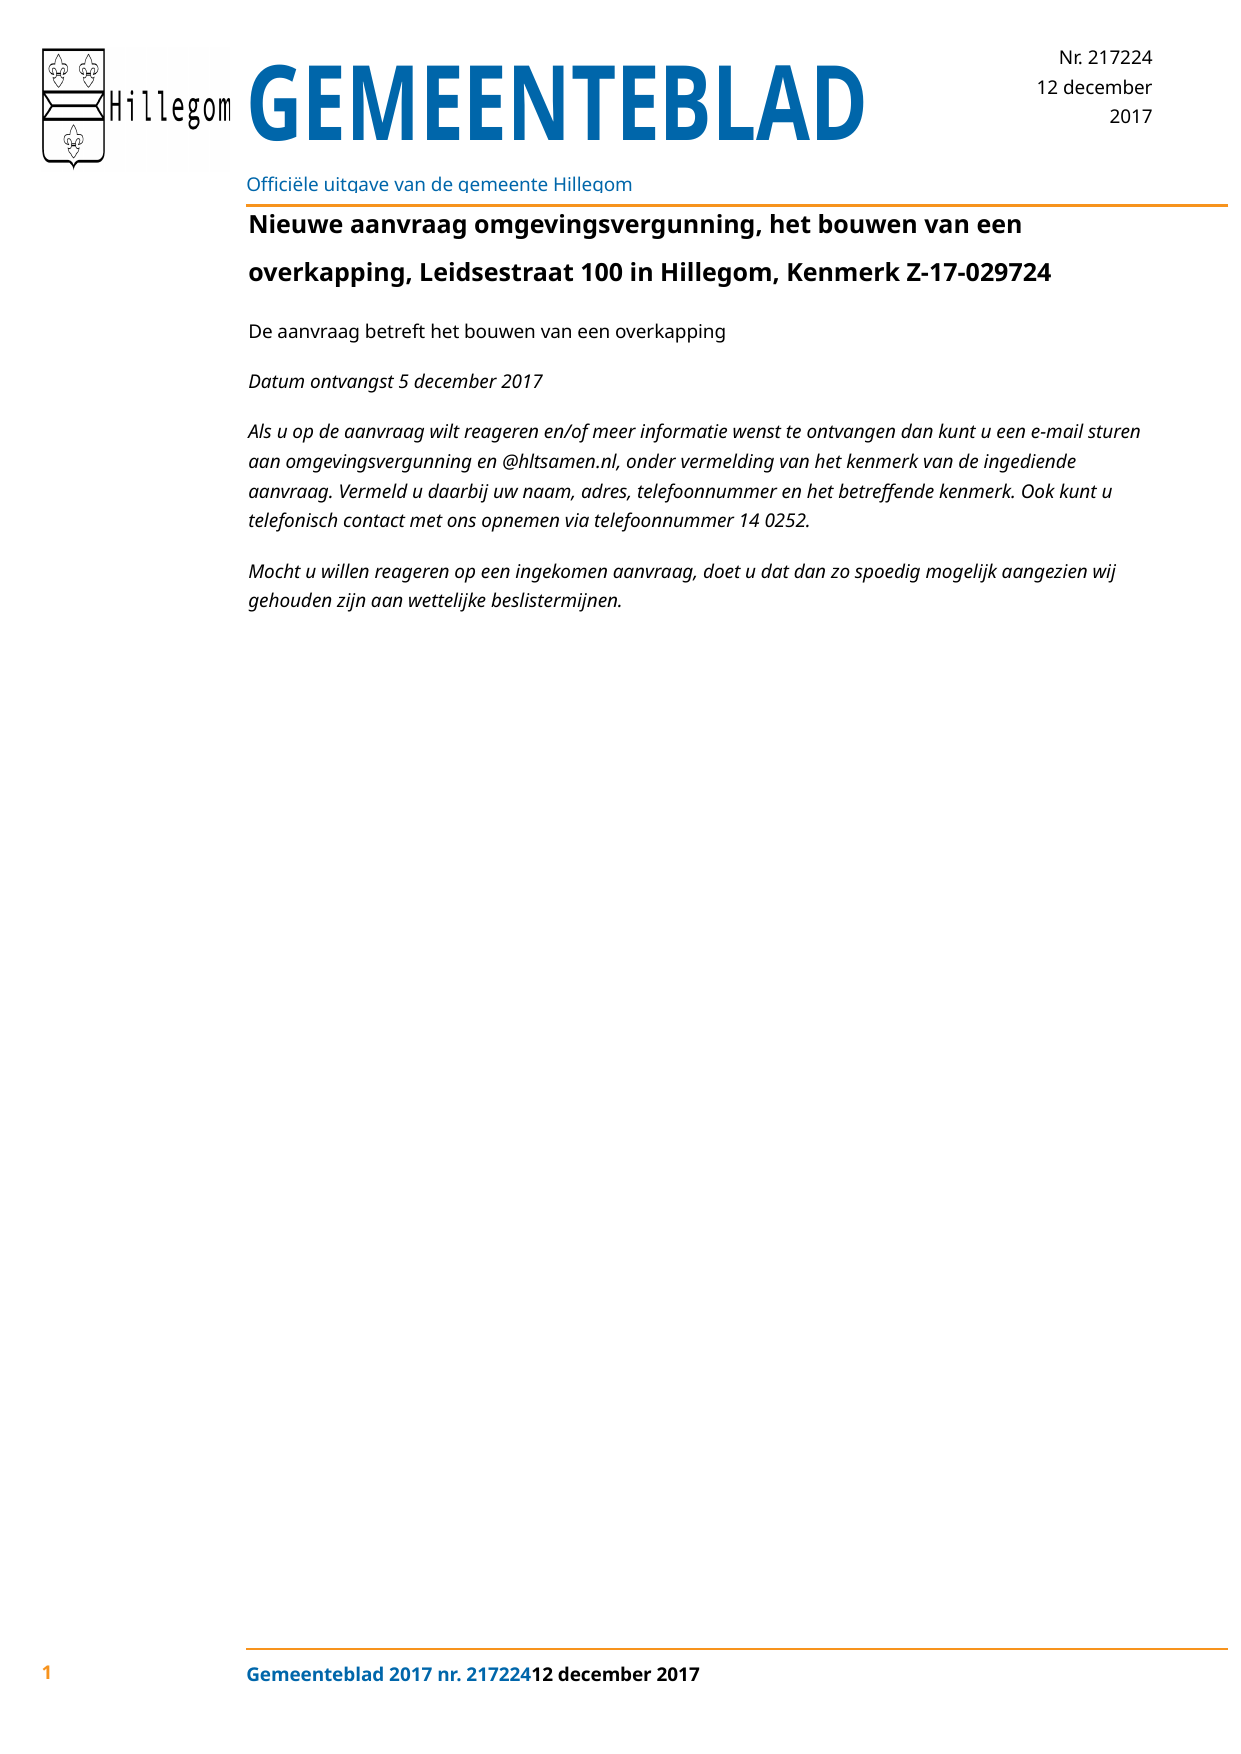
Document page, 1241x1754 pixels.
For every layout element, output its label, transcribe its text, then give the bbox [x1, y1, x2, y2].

text Nieuwe aanvraag omgevingsvergunning, het bouwen van een overkapping, Leidsestraat 100 in Hillegom, Kenmerk Z-17-029724 [248, 207, 1152, 288]
picture [41, 47, 231, 172]
text De aanvraag betreft het bouwen van een overkapping [248, 318, 1152, 344]
text Mocht u willen reageren op een ingekomen aanvraag, doet u dat dan zo spoedig mogelijk aangezien wij gehouden zijn aan wettelijke beslistermijnen. [248, 558, 1152, 613]
text Datum ontvangst 5 december 2017 [248, 368, 1152, 394]
text Als u op de aanvraag wilt reageren en/of meer informatie wenst te ontvangen dan kunt u een e-mail sturen aan omgevingsvergunning en @hltsamen.nl, onder vermelding van het kenmerk van de ingediende aanvraag. Vermeld u daarbij uw naam, adres, telefoonnummer en het betreffende kenmerk. Ook kunt u telefonisch contact met ons opnemen via telefoonnummer 14 0252. [248, 419, 1152, 533]
